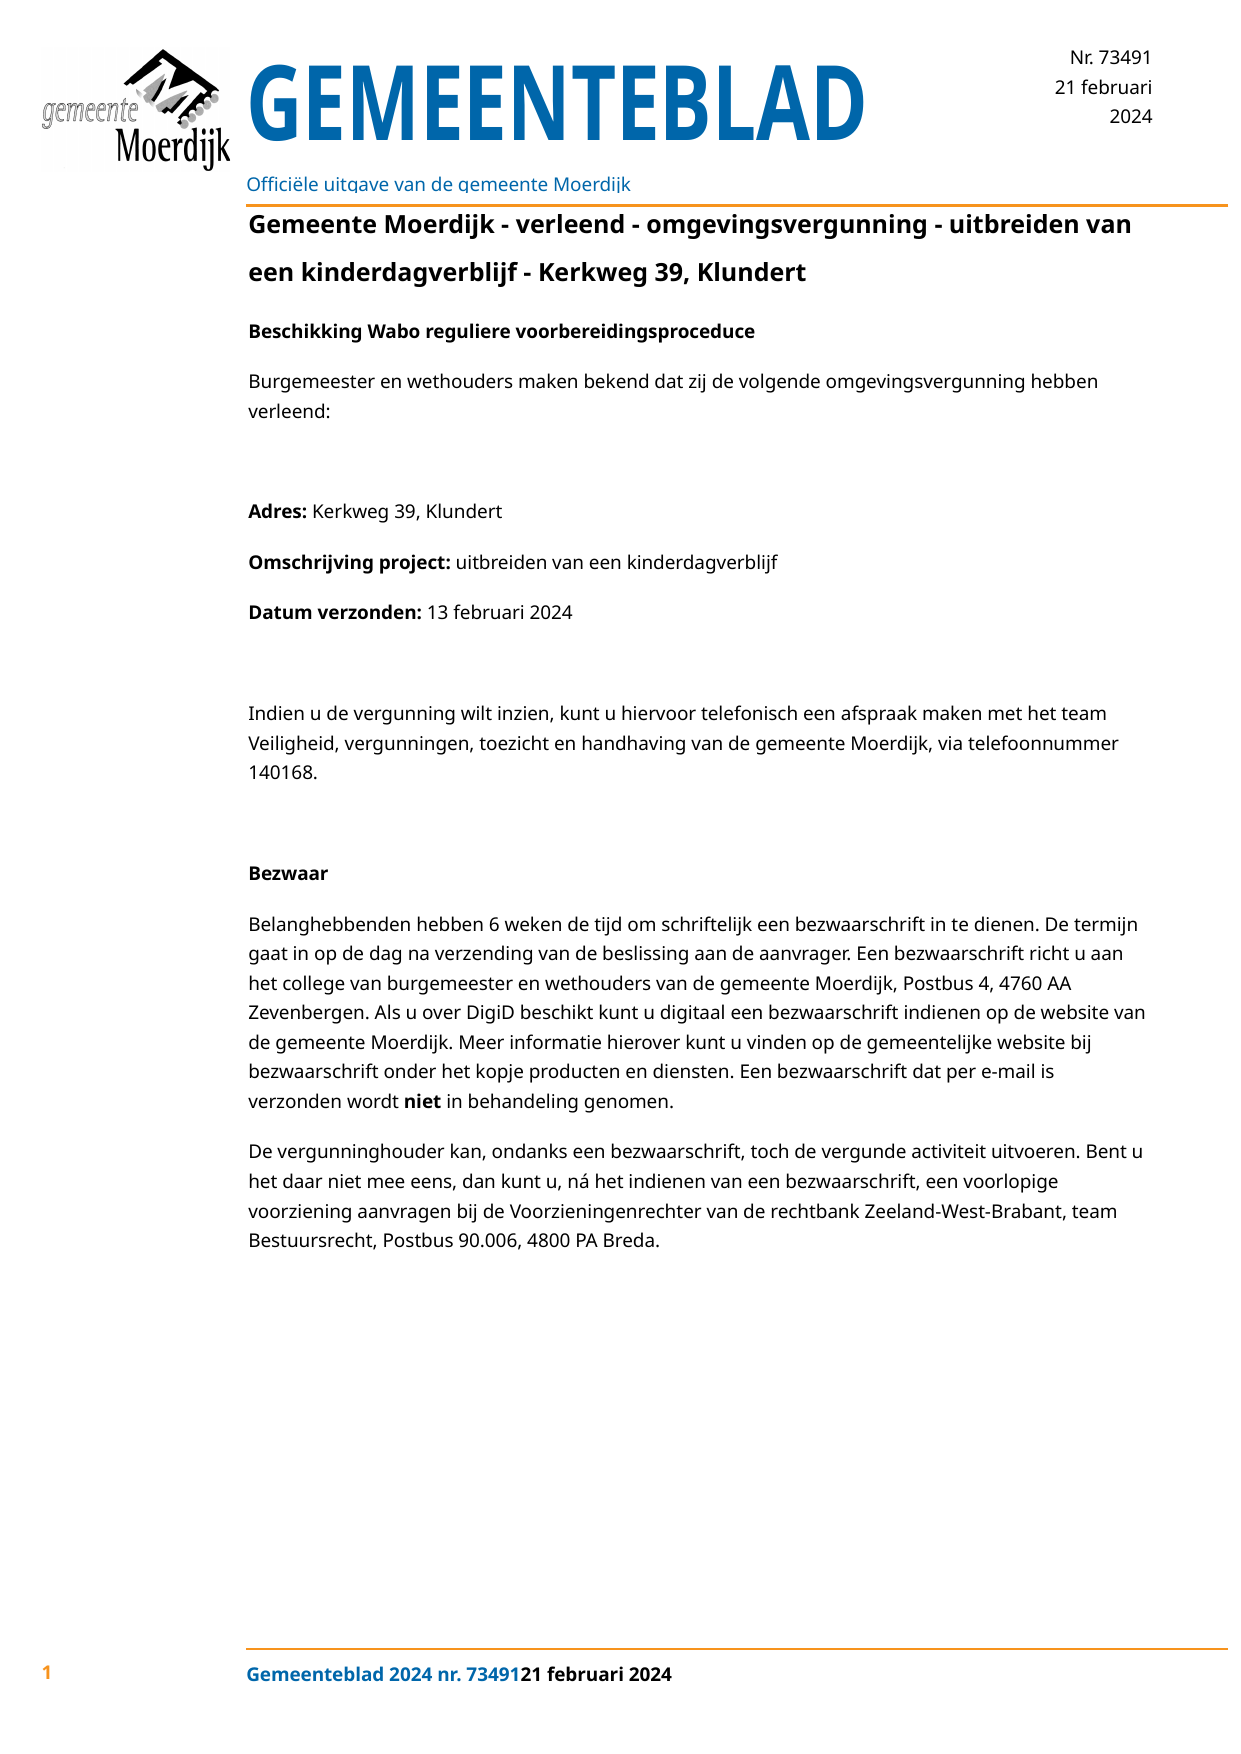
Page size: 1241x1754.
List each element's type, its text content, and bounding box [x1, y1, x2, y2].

picture [41, 47, 231, 172]
text Belanghebbenden hebben 6 weken de tijd om schriftelijk een bezwaarschrift in te dienen. De termijn gaat in op de dag na verzending van de beslissing aan de aanvrager. Een bezwaarschrift richt u aan het college van burgemeester en wethouders van de gemeente Moerdijk, Postbus 4, 4760 AA Zevenbergen. Als u over DigiD beschikt kunt u digitaal een bezwaarschrift indienen op de website van de gemeente Moerdijk. Meer informatie hierover kunt u vinden op de gemeentelijke website bij bezwaarschrift onder het kopje producten en diensten. Een bezwaarschrift dat per e-mail is verzonden wordt niet in behandeling genomen. [248, 911, 1152, 1114]
text Indien u de vergunning wilt inzien, kunt u hiervoor telefonisch een afspraak maken met het team Veiligheid, vergunningen, toezicht en handhaving van de gemeente Moerdijk, via telefoonnummer 140168. [248, 700, 1152, 785]
text Datum verzonden: 13 februari 2024 [248, 599, 1152, 625]
text Omschrijving project: uitbreiden van een kinderdagverblijf [248, 549, 1152, 575]
text De vergunninghouder kan, ondanks een bezwaarschrift, toch de vergunde activiteit uitvoeren. Bent u het daar niet mee eens, dan kunt u, ná het indienen van een bezwaarschrift, een voorlopige voorziening aanvragen bij de Voorzieningenrechter van de rechtbank Zeeland-West-Brabant, team Bestuursrecht, Postbus 90.006, 4800 PA Breda. [248, 1139, 1152, 1253]
text Burgemeester en wethouders maken bekend dat zij de volgende omgevingsvergunning hebben verleend: [248, 368, 1152, 424]
text Bezwaar [248, 860, 1152, 886]
text Adres: Kerkweg 39, Klundert [248, 499, 1152, 524]
text Gemeente Moerdijk - verleend - omgevingsvergunning - uitbreiden van een kinderdagverblijf - Kerkweg 39, Klundert [248, 207, 1152, 288]
text Beschikking Wabo reguliere voorbereidingsproceduce [248, 318, 1152, 344]
